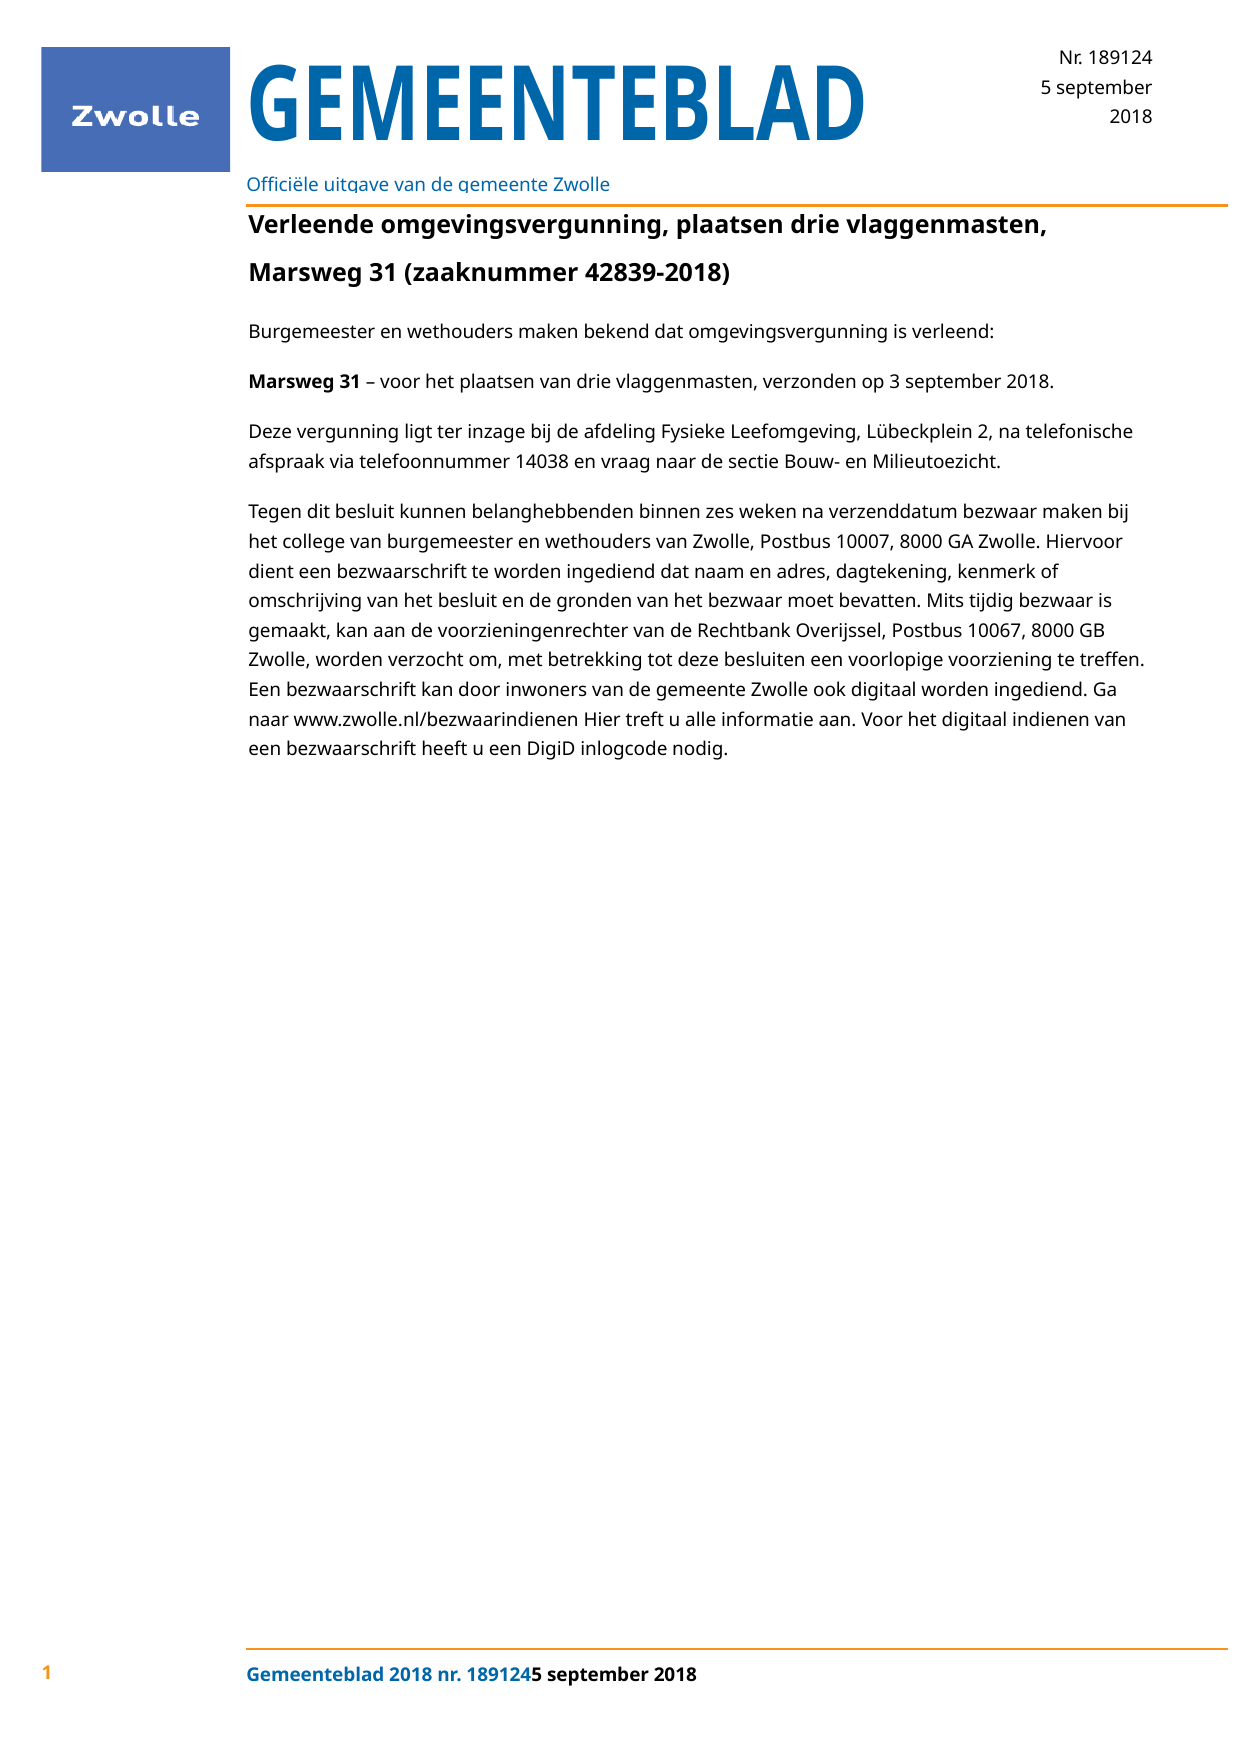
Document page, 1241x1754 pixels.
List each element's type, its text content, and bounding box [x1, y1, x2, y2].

picture [41, 47, 231, 172]
text Marsweg 31 – voor het plaatsen van drie vlaggenmasten, verzonden op 3 september 2018. [248, 368, 1152, 394]
text Tegen dit besluit kunnen belanghebbenden binnen zes weken na verzenddatum bezwaar maken bij het college van burgemeester en wethouders van Zwolle, Postbus 10007, 8000 GA Zwolle. Hiervoor dient een bezwaarschrift te worden ingediend dat naam en adres, dagtekening, kenmerk of omschrijving van het besluit en de gronden van het bezwaar moet bevatten. Mits tijdig bezwaar is gemaakt, kan aan de voorzieningenrechter van de Rechtbank Overijssel, Postbus 10067, 8000 GB Zwolle, worden verzocht om, met betrekking tot deze besluiten een voorlopige voorziening te treffen. Een bezwaarschrift kan door inwoners van de gemeente Zwolle ook digitaal worden ingediend. Ga naar www.zwolle.nl/bezwaarindienen Hier treft u alle informatie aan. Voor het digitaal indienen van een bezwaarschrift heeft u een DigiD inlogcode nodig. [248, 499, 1152, 761]
text Verleende omgevingsvergunning, plaatsen drie vlaggenmasten, Marsweg 31 (zaaknummer 42839-2018) [248, 207, 1152, 288]
text Burgemeester en wethouders maken bekend dat omgevingsvergunning is verleend: [248, 318, 1152, 344]
text Deze vergunning ligt ter inzage bij de afdeling Fysieke Leefomgeving, Lübeckplein 2, na telefonische afspraak via telefoonnummer 14038 en vraag naar de sectie Bouw- en Milieutoezicht. [248, 419, 1152, 474]
